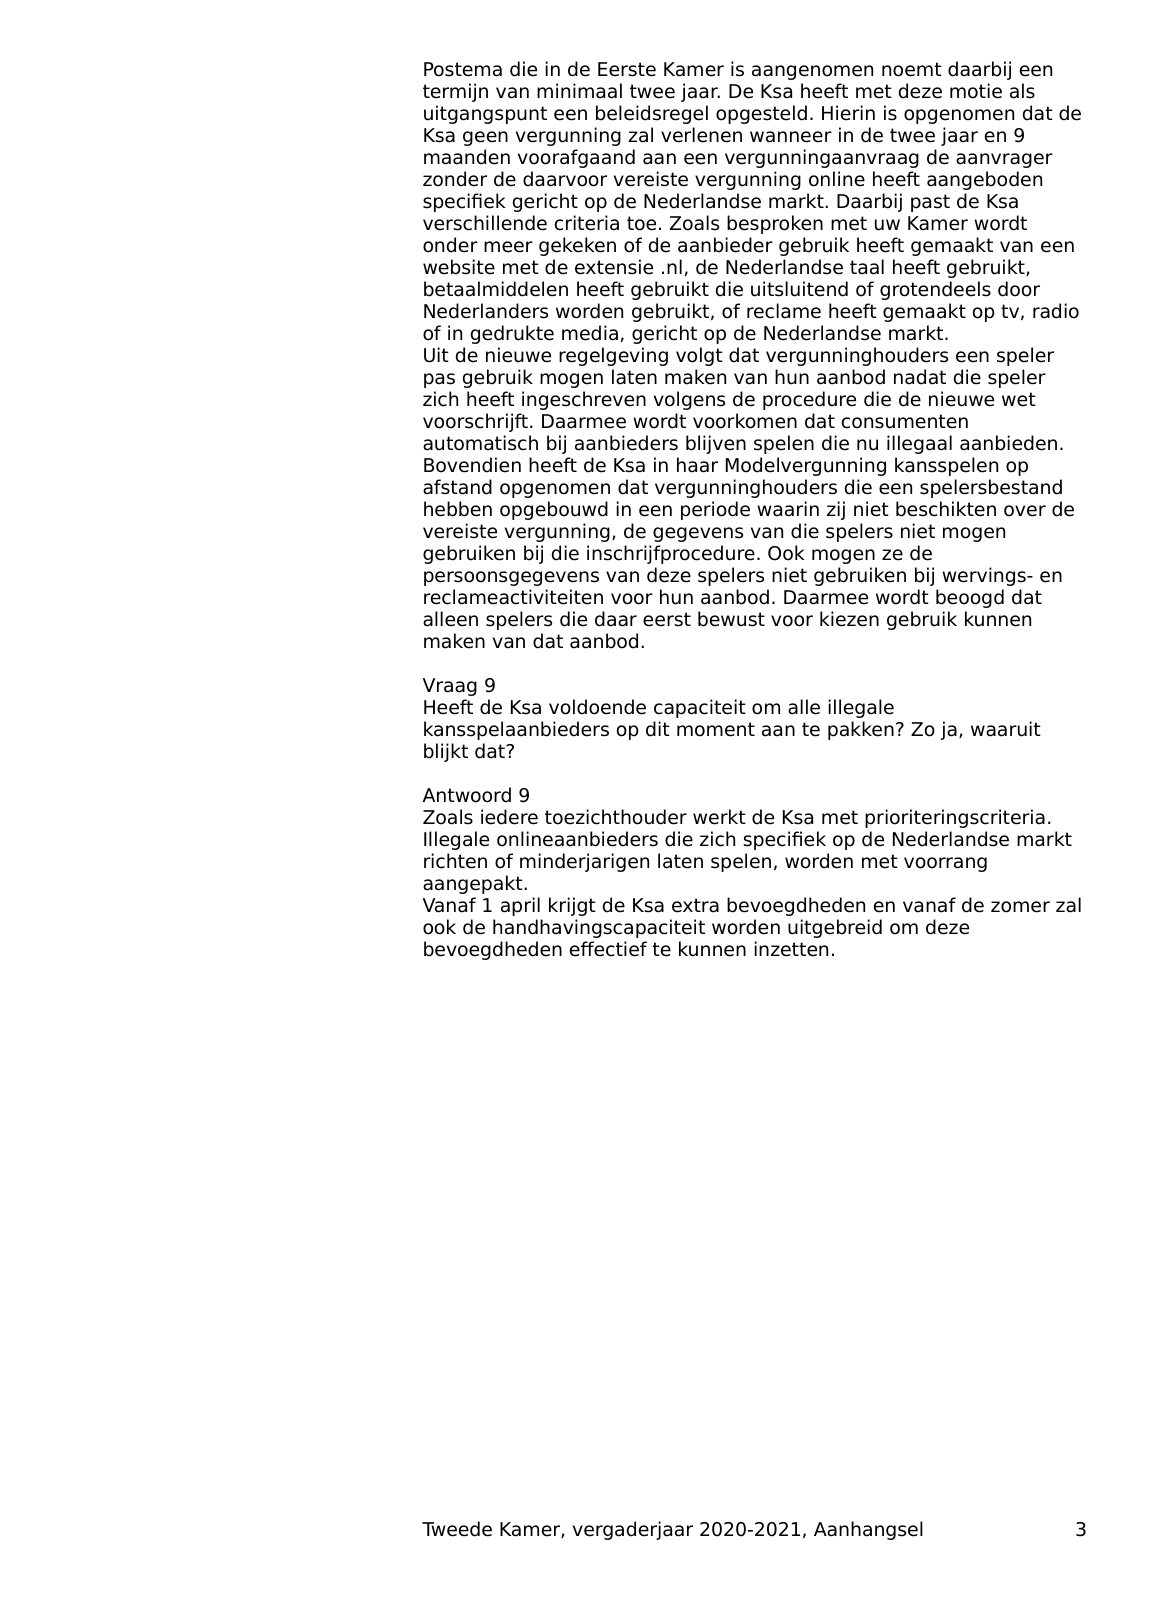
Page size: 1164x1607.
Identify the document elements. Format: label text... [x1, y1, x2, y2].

text Vanaf 1 april krijgt de Ksa extra bevoegdheden en vanaf de zomer zal ook de handhavingscapaciteit worden uitgebreid om deze bevoegdheden effectief te kunnen inzetten. [422, 895, 1087, 961]
text Vraag 9 [422, 675, 1087, 697]
text Antwoord 9 [422, 785, 1087, 807]
text Zoals iedere toezichthouder werkt de Ksa met prioriteringscriteria. Illegale onlineaanbieders die zich specifiek op de Nederlandse markt richten of minderjarigen laten spelen, worden met voorrang aangepakt. [422, 807, 1087, 895]
text Heeft de Ksa voldoende capaciteit om alle illegale kansspelaanbieders op dit moment aan te pakken? Zo ja, waaruit blijkt dat? [422, 697, 1087, 763]
text Uit de nieuwe regelgeving volgt dat vergunninghouders een speler pas gebruik mogen laten maken van hun aanbod nadat die speler zich heeft ingeschreven volgens de procedure die de nieuwe wet voorschrijft. Daarmee wordt voorkomen dat consumenten automatisch bij aanbieders blijven spelen die nu illegaal aanbieden. Bovendien heeft de Ksa in haar Modelvergunning kansspelen op afstand opgenomen dat vergunninghouders die een spelersbestand hebben opgebouwd in een periode waarin zij niet beschikten over de vereiste vergunning, de gegevens van die spelers niet mogen gebruiken bij die inschrijfprocedure. Ook mogen ze de persoonsgegevens van deze spelers niet gebruiken bij wervings- en reclameactiviteiten voor hun aanbod. Daarmee wordt beoogd dat alleen spelers die daar eerst bewust voor kiezen gebruik kunnen maken van dat aanbod. [422, 345, 1087, 652]
text Postema die in de Eerste Kamer is aangenomen noemt daarbij een termijn van minimaal twee jaar. De Ksa heeft met deze motie als uitgangspunt een beleidsregel opgesteld. Hierin is opgenomen dat de Ksa geen vergunning zal verlenen wanneer in de twee jaar en 9 maanden voorafgaand aan een vergunningaanvraag de aanvrager zonder de daarvoor vereiste vergunning online heeft aangeboden specifiek gericht op de Nederlandse markt. Daarbij past de Ksa verschillende criteria toe. Zoals besproken met uw Kamer wordt onder meer gekeken of de aanbieder gebruik heeft gemaakt van een website met de extensie .nl, de Nederlandse taal heeft gebruikt, betaalmiddelen heeft gebruikt die uitsluitend of grotendeels door Nederlanders worden gebruikt, of reclame heeft gemaakt op tv, radio of in gedrukte media, gericht op de Nederlandse markt. [422, 59, 1087, 345]
